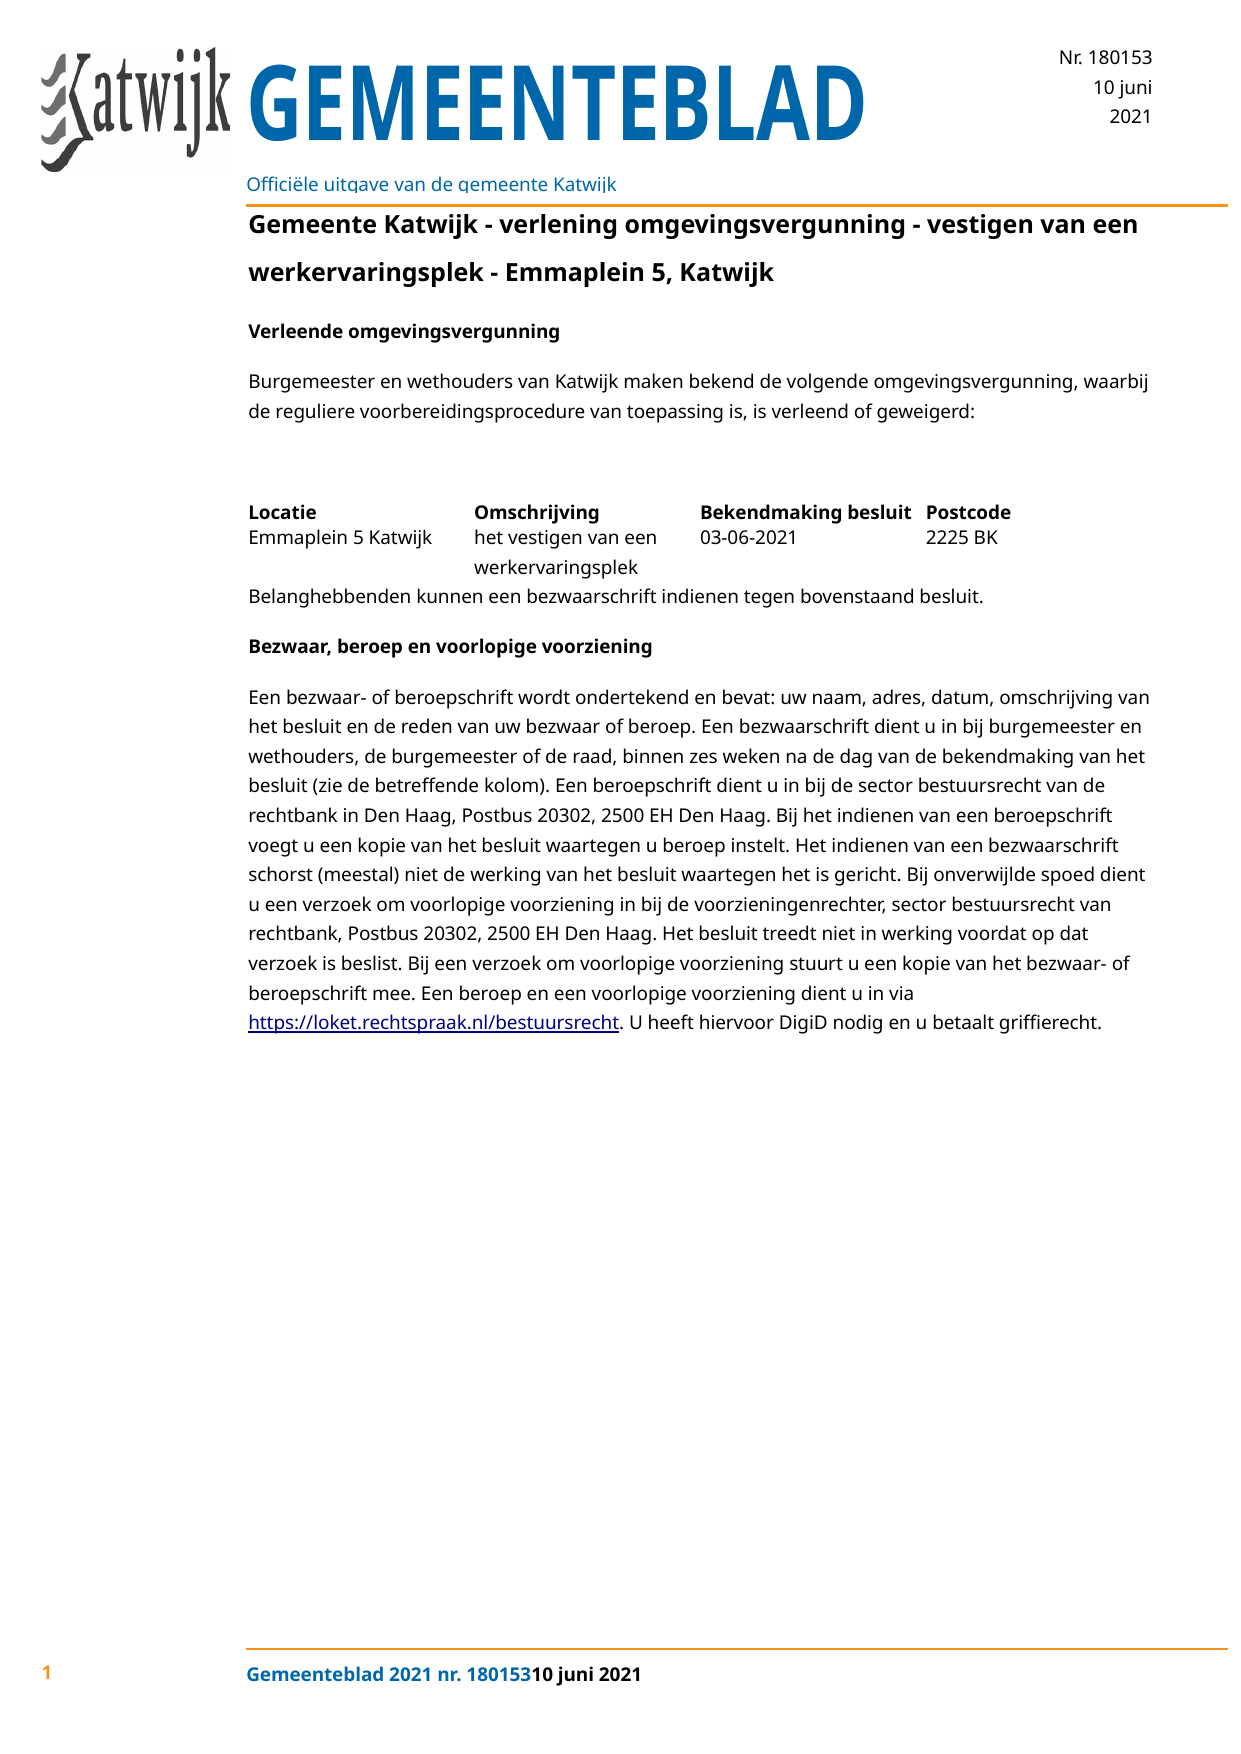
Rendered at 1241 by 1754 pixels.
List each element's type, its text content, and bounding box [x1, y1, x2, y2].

table_cell het vestigen van een werkervaringsplek [474, 525, 700, 580]
picture [41, 47, 231, 172]
text Burgemeester en wethouders van Katwijk maken bekend de volgende omgevingsvergunning, waarbij de reguliere voorbereidingsprocedure van toepassing is, is verleend of geweigerd: [248, 368, 1152, 424]
table_header Locatie [248, 499, 474, 524]
table_cell 2225 BK [926, 525, 1152, 580]
text Verleende omgevingsvergunning [248, 318, 1152, 344]
table_header Bekendmaking besluit [700, 499, 926, 524]
table_header Postcode [926, 499, 1152, 524]
text Belanghebbenden kunnen een bezwaarschrift indienen tegen bovenstaand besluit. [248, 583, 1152, 609]
table_header Omschrijving [474, 499, 700, 524]
text Een bezwaar- of beroepschrift wordt ondertekend en bevat: uw naam, adres, datum, omschrijving van het besluit en de reden van uw bezwaar of beroep. Een bezwaarschrift dient u in bij burgemeester en wethouders, de burgemeester of de raad, binnen zes weken na de dag van de bekendmaking van het besluit (zie de betreffende kolom). Een beroepschrift dient u in bij de sector bestuursrecht van de rechtbank in Den Haag, Postbus 20302, 2500 EH Den Haag. Bij het indienen van een beroepschrift voegt u een kopie van het besluit waartegen u beroep instelt. Het indienen van een bezwaarschrift schorst (meestal) niet de werking van het besluit waartegen het is gericht. Bij onverwijlde spoed dient u een verzoek om voorlopige voorziening in bij de voorzieningenrechter, sector bestuursrecht van rechtbank, Postbus 20302, 2500 EH Den Haag. Het besluit treedt niet in werking voordat op dat verzoek is beslist. Bij een verzoek om voorlopige voorziening stuurt u een kopie van het bezwaar- of beroepschrift mee. Een beroep en een voorlopige voorziening dient u in via https://loket.rechtspraak.nl/bestuursrecht. U heeft hiervoor DigiD nodig en u betaalt griffierecht. [248, 684, 1152, 1035]
text Gemeente Katwijk - verlening omgevingsvergunning - vestigen van een werkervaringsplek - Emmaplein 5, Katwijk [248, 207, 1152, 288]
text Bezwaar, beroep en voorlopige voorziening [248, 633, 1152, 659]
table_cell Emmaplein 5 Katwijk [248, 525, 474, 580]
table_cell 03-06-2021 [700, 525, 926, 580]
